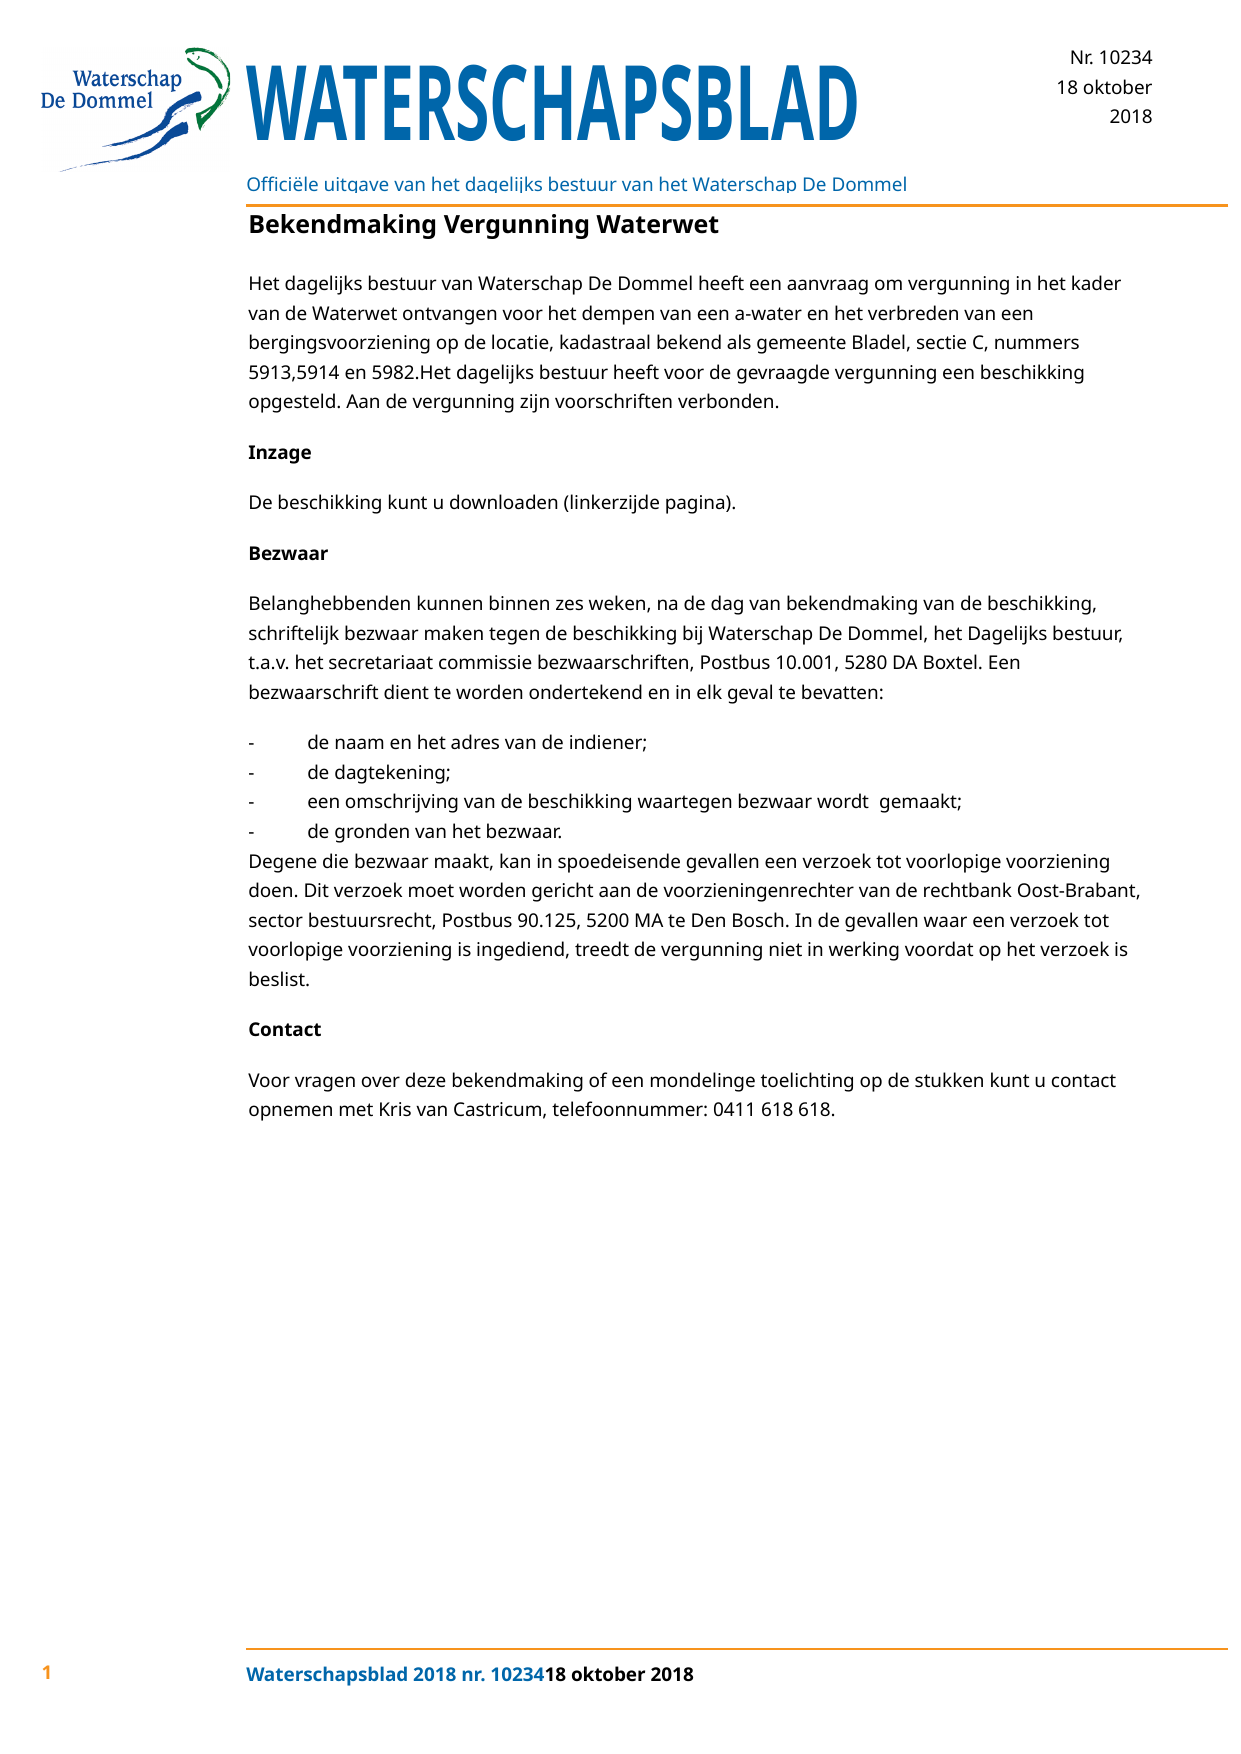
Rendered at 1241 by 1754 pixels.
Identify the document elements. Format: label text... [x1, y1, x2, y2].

text Voor vragen over deze bekendmaking of een mondelinge toelichting op de stukken kunt u contact opnemen met Kris van Castricum, telefoonnummer: 0411 618 618. [248, 1067, 1152, 1122]
text Contact [248, 1017, 1152, 1042]
text Bekendmaking Vergunning Waterwet [248, 207, 1152, 241]
text Inzage [248, 439, 1152, 465]
text Belanghebbenden kunnen binnen zes weken, na de dag van bekendmaking van de beschikking, schriftelijk bezwaar maken tegen de beschikking bij Waterschap De Dommel, het Dagelijks bestuur, t.a.v. het secretariaat commissie bezwaarschriften, Postbus 10.001, 5280 DA Boxtel. Een bezwaarschrift dient te worden ondertekend en in elk geval te bevatten: [248, 590, 1152, 705]
text Bezwaar [248, 540, 1152, 566]
text De beschikking kunt u downloaden (linkerzijde pagina). [248, 489, 1152, 515]
list een omschrijving van de beschikking waartegen bezwaar wordt gemaakt; [248, 789, 1152, 814]
text Het dagelijks bestuur van Waterschap De Dommel heeft een aanvraag om vergunning in het kader van de Waterwet ontvangen voor het dempen van een a-water en het verbreden van een bergingsvoorziening op de locatie, kadastraal bekend als gemeente Bladel, sectie C, nummers 5913,5914 en 5982.Het dagelijks bestuur heeft voor de gevraagde vergunning een beschikking opgesteld. Aan de vergunning zijn voorschriften verbonden. [248, 270, 1152, 414]
list de naam en het adres van de indiener; [248, 729, 1152, 755]
list de dagtekening; [248, 759, 1152, 785]
text Degene die bezwaar maakt, kan in spoedeisende gevallen een verzoek tot voorlopige voorziening doen. Dit verzoek moet worden gericht aan de voorzieningenrechter van de rechtbank Oost-Brabant, sector bestuursrecht, Postbus 90.125, 5200 MA te Den Bosch. In de gevallen waar een verzoek tot voorlopige voorziening is ingediend, treedt de vergunning niet in werking voordat op het verzoek is beslist. [248, 848, 1152, 992]
picture [41, 47, 231, 172]
list de gronden van het bezwaar. [248, 818, 1152, 844]
